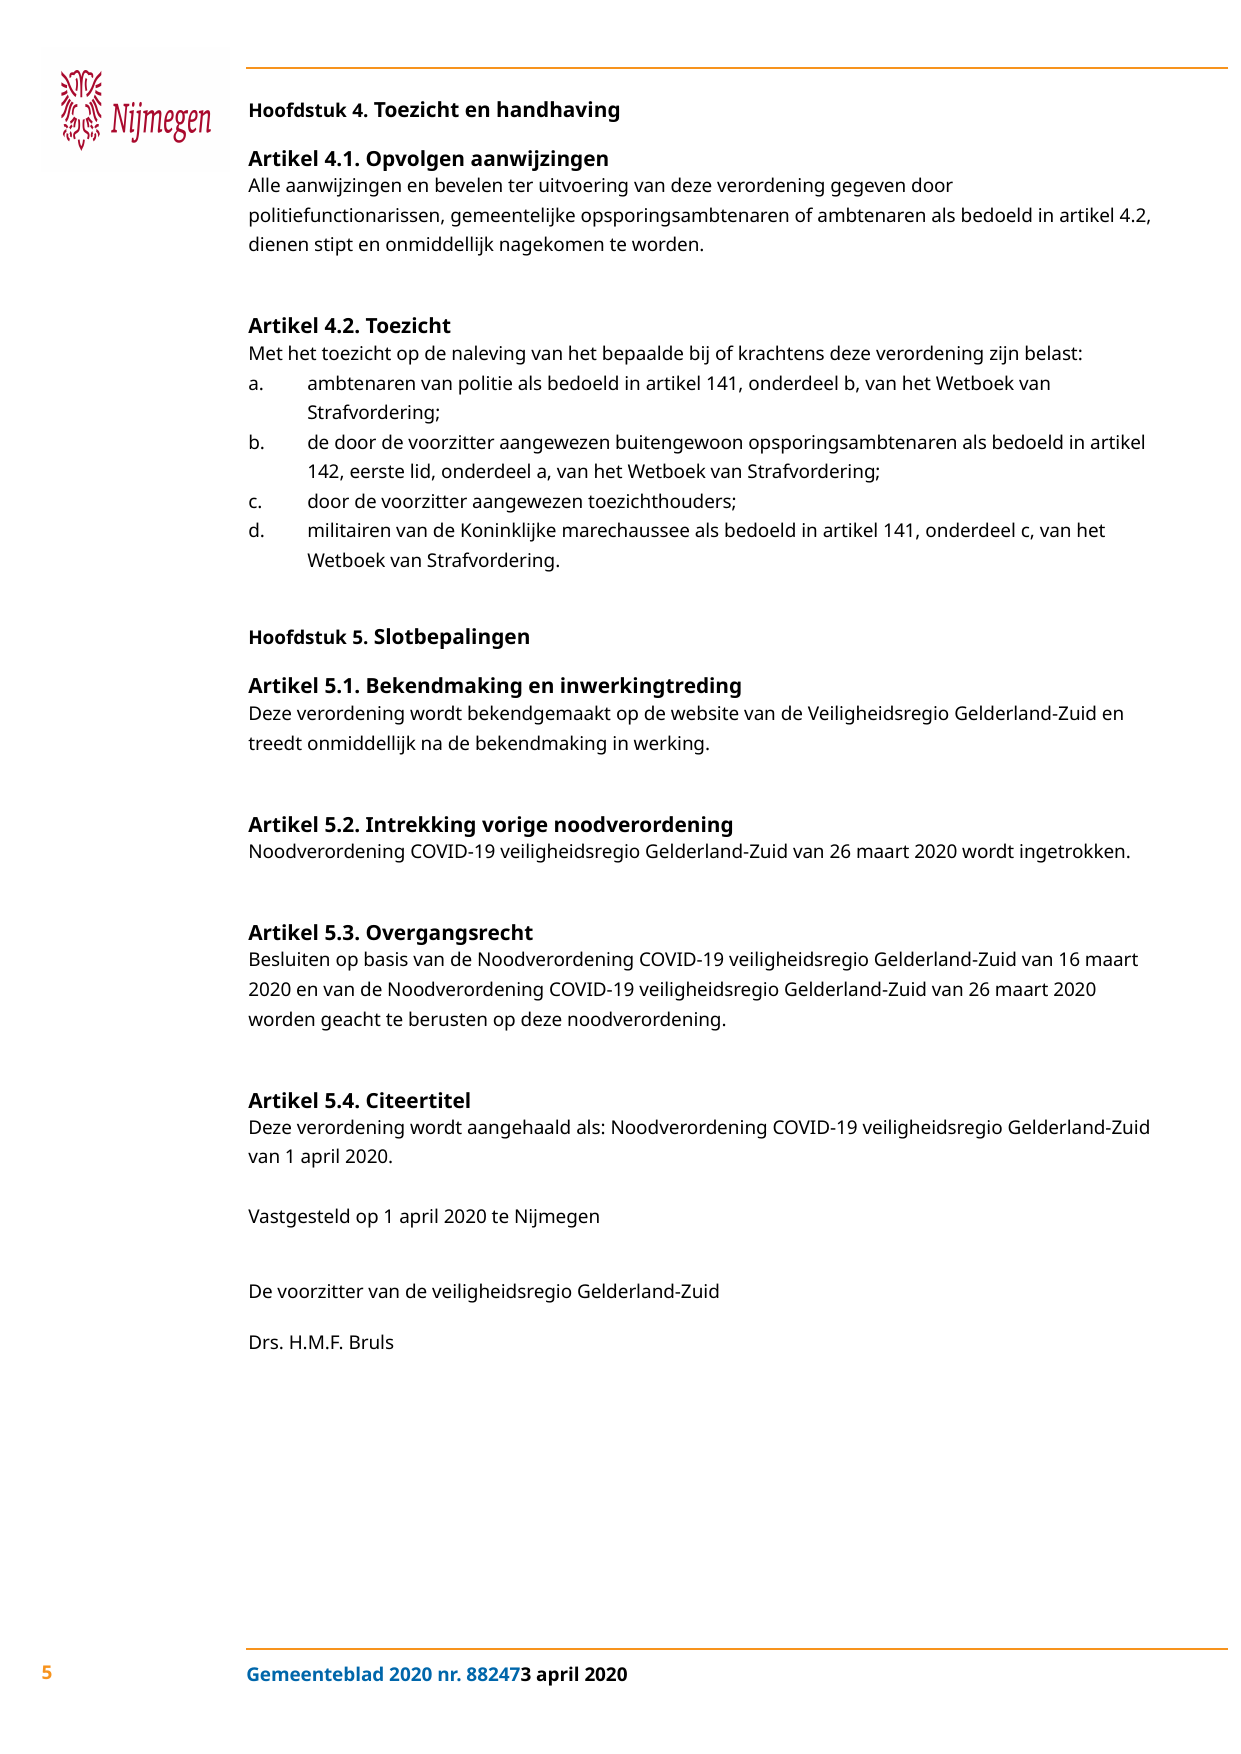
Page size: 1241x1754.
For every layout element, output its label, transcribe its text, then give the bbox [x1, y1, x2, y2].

text Met het toezicht op de naleving van het bepaalde bij of krachtens deze verordening zijn belast: [248, 340, 1152, 366]
text Alle aanwijzingen en bevelen ter uitvoering van deze verordening gegeven door politiefunctionarissen, gemeentelijke opsporingsambtenaren of ambtenaren als bedoeld in artikel 4.2, dienen stipt en onmiddellijk nagekomen te worden. [248, 172, 1152, 257]
list de door de voorzitter aangewezen buitengewoon opsporingsambtenaren als bedoeld in artikel 142, eerste lid, onderdeel a, van het Wetboek van Strafvordering; [248, 429, 1152, 484]
text Drs. H.M.F. Bruls [248, 1329, 1152, 1355]
text Hoofdstuk 5. Slotbepalingen [248, 622, 1152, 651]
text Artikel 5.4. Citeertitel [248, 1086, 1152, 1114]
list door de voorzitter aangewezen toezichthouders; [248, 488, 1152, 514]
text Hoofdstuk 4. Toezicht en handhaving [248, 95, 1152, 123]
text Artikel 4.1. Opvolgen aanwijzingen [248, 144, 1152, 172]
list militairen van de Koninklijke marechaussee als bedoeld in artikel 141, onderdeel c, van het Wetboek van Strafvordering. [248, 518, 1152, 573]
text De voorzitter van de veiligheidsregio Gelderland-Zuid [248, 1278, 1152, 1304]
text Deze verordening wordt aangehaald als: Noodverordening COVID-19 veiligheidsregio Gelderland-Zuid van 1 april 2020. [248, 1114, 1152, 1169]
text Artikel 5.1. Bekendmaking en inwerkingtreding [248, 672, 1152, 700]
text Deze verordening wordt bekendgemaakt op de website van de Veiligheidsregio Gelderland-Zuid en treedt onmiddellijk na de bekendmaking in werking. [248, 700, 1152, 755]
text Besluiten op basis van de Noodverordening COVID-19 veiligheidsregio Gelderland-Zuid van 16 maart 2020 en van de Noodverordening COVID-19 veiligheidsregio Gelderland-Zuid van 26 maart 2020 worden geacht te berusten op deze noodverordening. [248, 947, 1152, 1031]
picture [41, 47, 231, 172]
text Noodverordening COVID-19 veiligheidsregio Gelderland-Zuid van 26 maart 2020 wordt ingetrokken. [248, 838, 1152, 864]
text Vastgesteld op 1 april 2020 te Nijmegen [248, 1203, 1152, 1229]
text Artikel 4.2. Toezicht [248, 312, 1152, 340]
list ambtenaren van politie als bedoeld in artikel 141, onderdeel b, van het Wetboek van Strafvordering; [248, 370, 1152, 425]
text Artikel 5.2. Intrekking vorige noodverordening [248, 810, 1152, 838]
text Artikel 5.3. Overgangsrecht [248, 918, 1152, 947]
